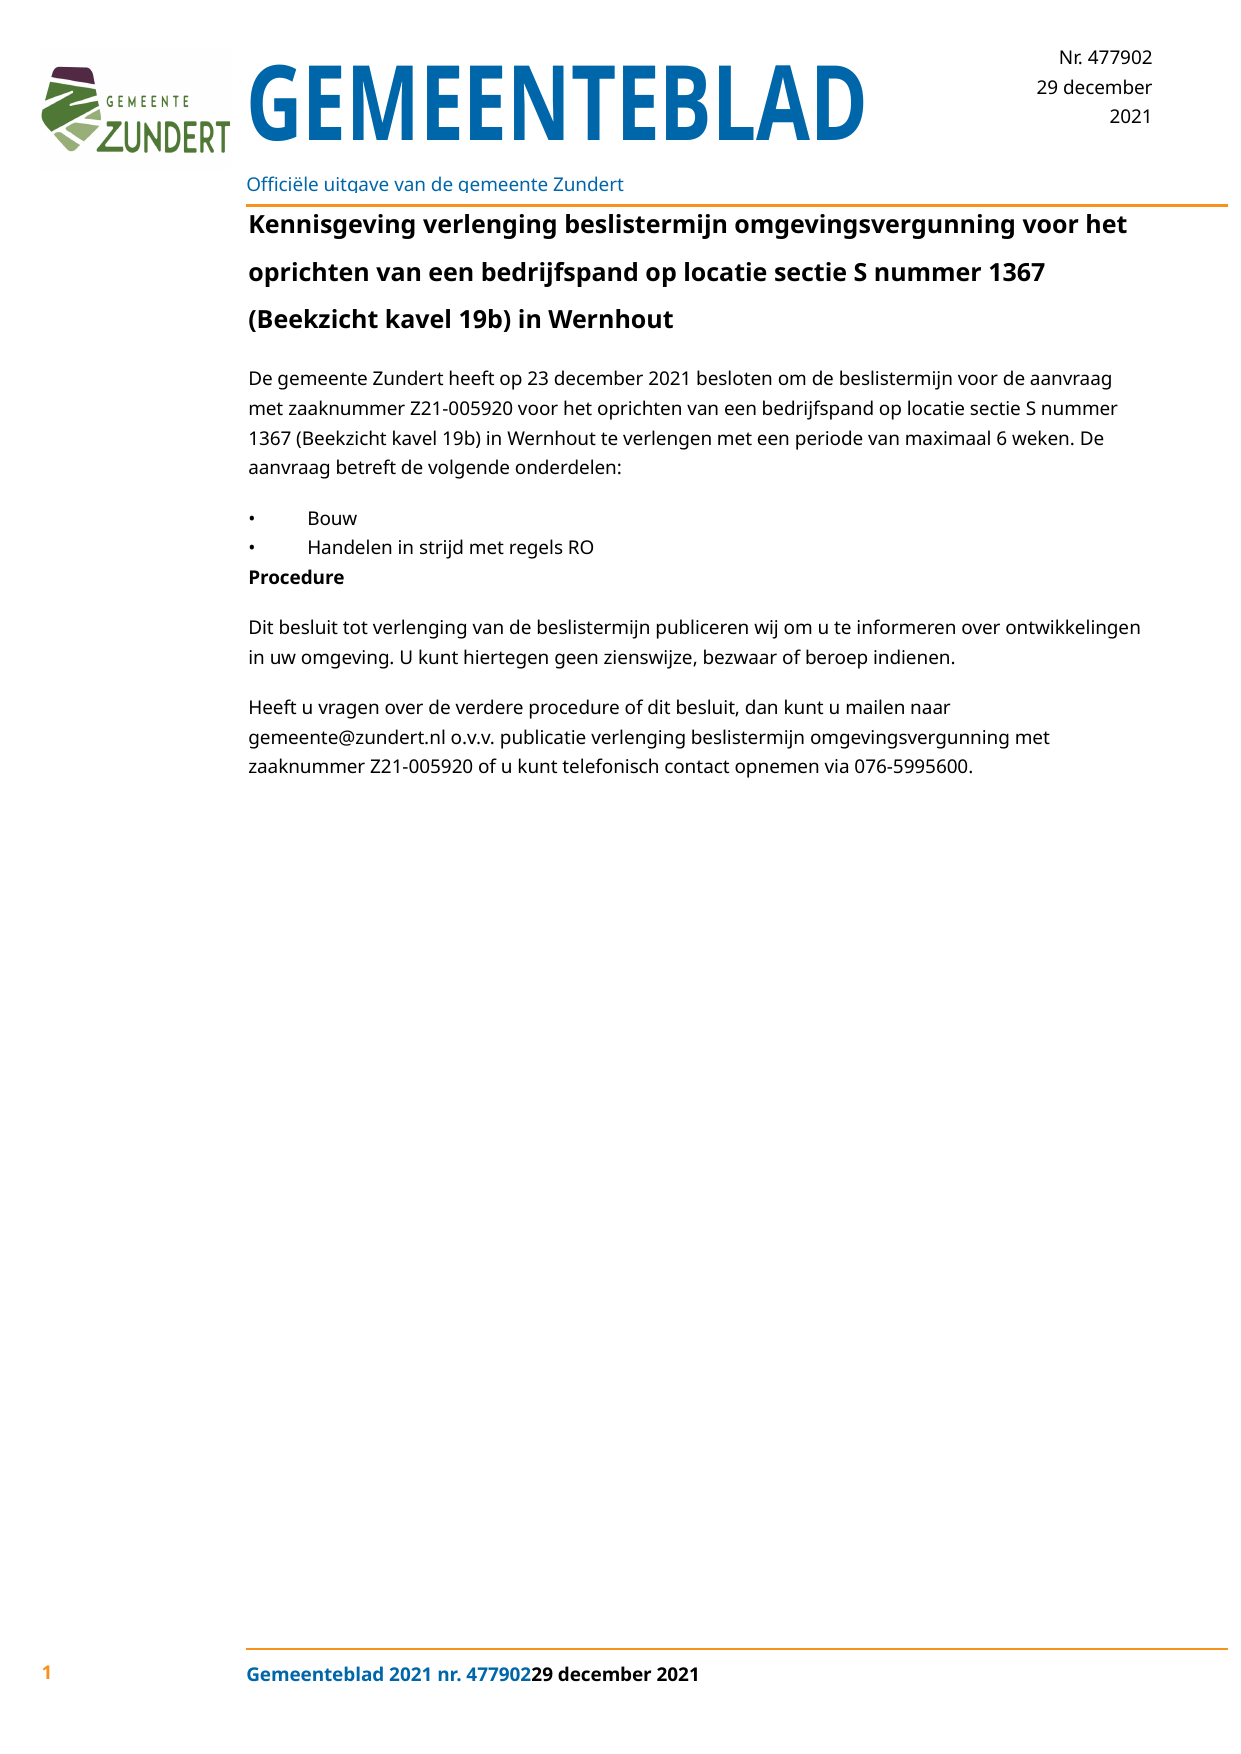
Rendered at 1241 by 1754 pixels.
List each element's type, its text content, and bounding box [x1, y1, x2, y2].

text Dit besluit tot verlenging van de beslistermijn publiceren wij om u te informeren over ontwikkelingen in uw omgeving. U kunt hiertegen geen zienswijze, bezwaar of beroep indienen. [248, 614, 1152, 669]
picture [41, 47, 231, 172]
text Heeft u vragen over de verdere procedure of dit besluit, dan kunt u mailen naar gemeente@zundert.nl o.v.v. publicatie verlenging beslistermijn omgevingsvergunning met zaaknummer Z21-005920 of u kunt telefonisch contact opnemen via 076-5995600. [248, 694, 1152, 779]
text Procedure [248, 564, 1152, 589]
list Bouw [248, 505, 1152, 530]
text Kennisgeving verlenging beslistermijn omgevingsvergunning voor het oprichten van een bedrijfspand op locatie sectie S nummer 1367 (Beekzicht kavel 19b) in Wernhout [248, 207, 1152, 336]
list Handelen in strijd met regels RO [248, 534, 1152, 560]
text De gemeente Zundert heeft op 23 december 2021 besloten om de beslistermijn voor de aanvraag met zaaknummer Z21-005920 voor het oprichten van een bedrijfspand op locatie sectie S nummer 1367 (Beekzicht kavel 19b) in Wernhout te verlengen met een periode van maximaal 6 weken. De aanvraag betreft de volgende onderdelen: [248, 366, 1152, 480]
